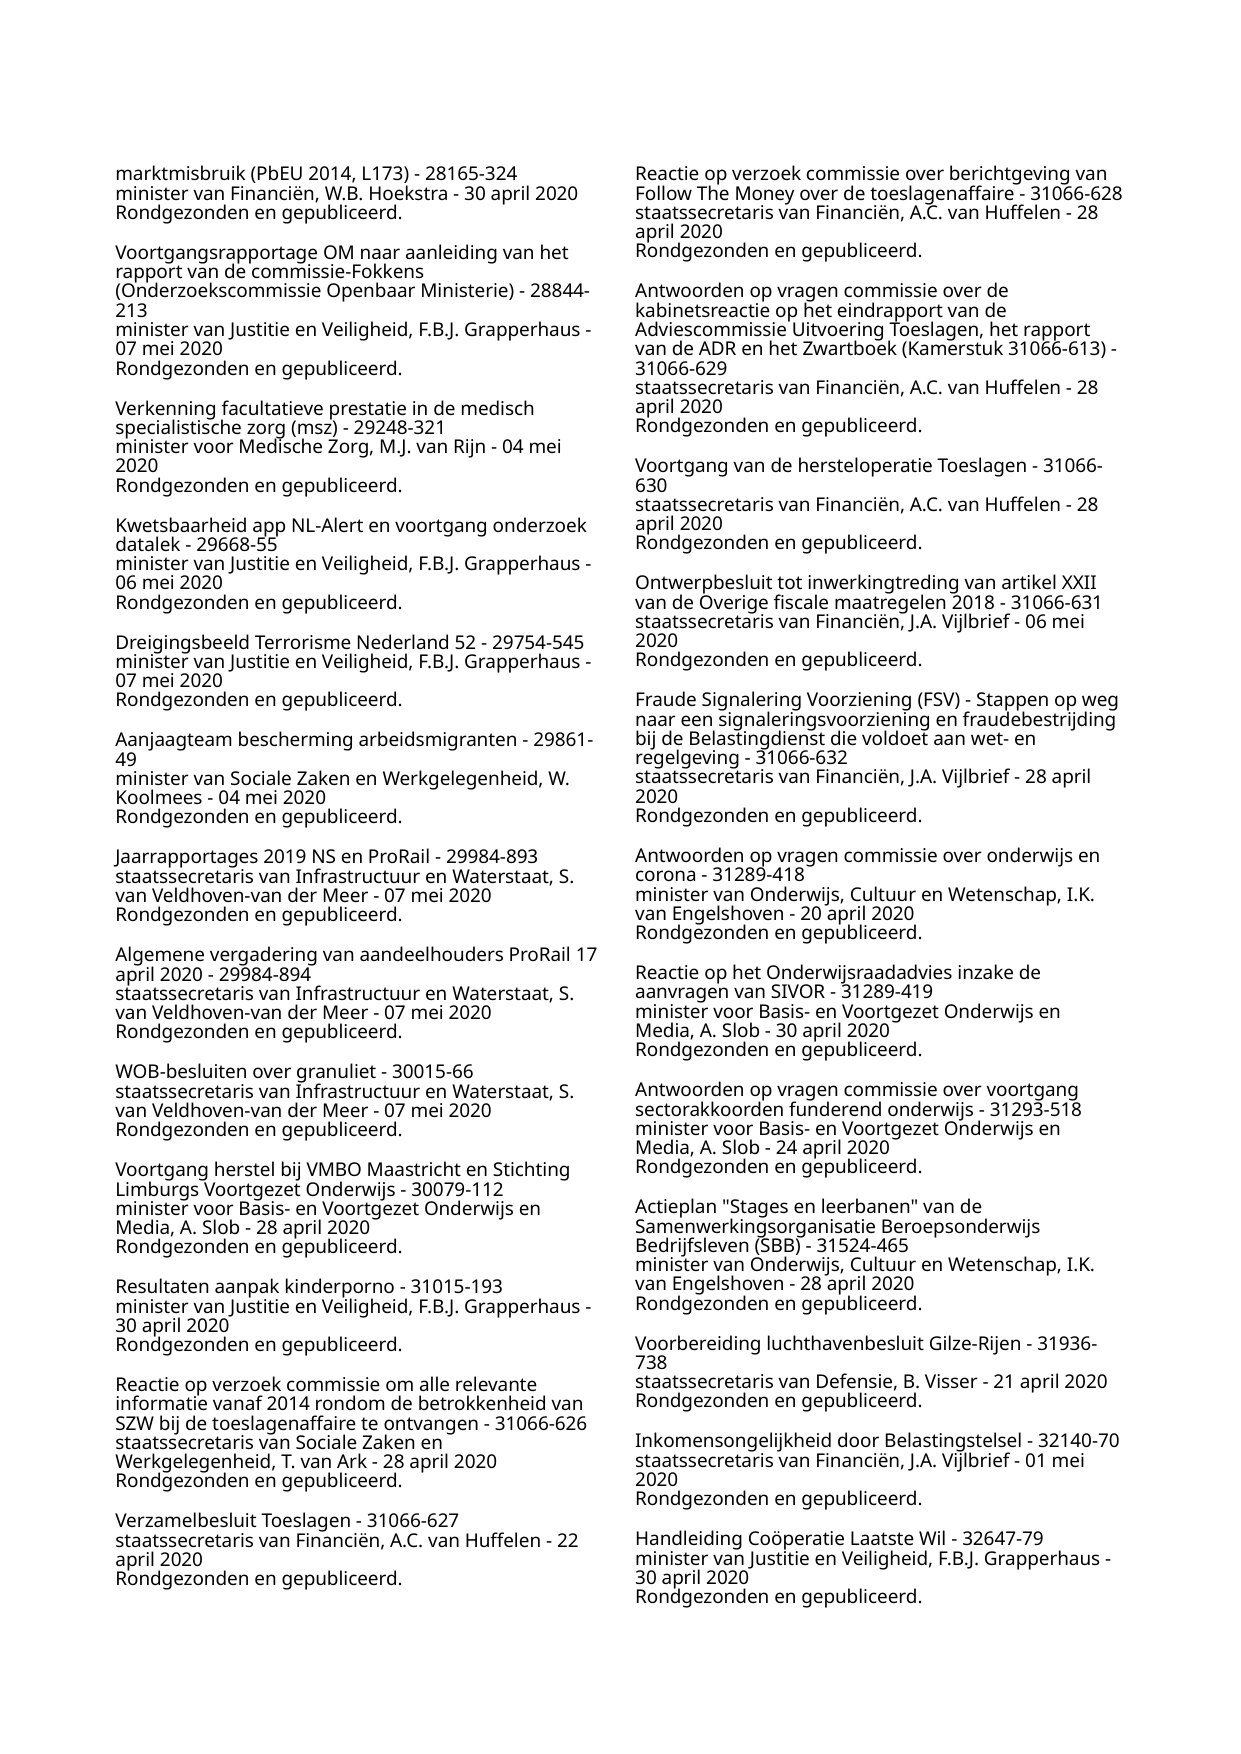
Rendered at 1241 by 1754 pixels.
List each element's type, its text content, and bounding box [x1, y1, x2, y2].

text staatssecretaris van Infrastructuur en Waterstaat, S. van Veldhoven-van der Meer - 07 mei 2020 [115, 868, 605, 906]
text Rondgezonden en gepubliceerd. [115, 1023, 605, 1043]
text Inkomensongelijkheid door Belastingstelsel - 32140-70 [635, 1432, 1125, 1452]
text Rondgezonden en gepubliceerd. [635, 1588, 1125, 1607]
text Verzamelbesluit Toeslagen - 31066-627 [115, 1512, 605, 1532]
text staatssecretaris van Financiën, J.A. Vijlbrief - 28 april 2020 [635, 768, 1125, 807]
text staatssecretaris van Defensie, B. Visser - 21 april 2020 [635, 1373, 1125, 1392]
text Reactie op verzoek commissie om alle relevante informatie vanaf 2014 rondom de betrokkenheid van SZW bij de toeslagenaffaire te ontvangen - 31066-626 [115, 1376, 605, 1434]
text Rondgezonden en gepubliceerd. [115, 1472, 605, 1492]
text staatssecretaris van Financiën, A.C. van Huffelen - 22 april 2020 [115, 1532, 605, 1570]
text Rondgezonden en gepubliceerd. [635, 1490, 1125, 1509]
text minister van Justitie en Veiligheid, F.B.J. Grapperhaus - 07 mei 2020 [115, 321, 605, 359]
text Voortgangsrapportage OM naar aanleiding van het rapport van de commissie-Fokkens (Onderzoekscommissie Openbaar Ministerie) - 28844-213 [115, 244, 605, 321]
text Rondgezonden en gepubliceerd. [115, 1238, 605, 1258]
text Rondgezonden en gepubliceerd. [635, 417, 1125, 437]
text Rondgezonden en gepubliceerd. [115, 1336, 605, 1355]
text Rondgezonden en gepubliceerd. [635, 242, 1125, 262]
text minister van Justitie en Veiligheid, F.B.J. Grapperhaus - 30 april 2020 [115, 1298, 605, 1336]
text Rondgezonden en gepubliceerd. [115, 808, 605, 828]
text Rondgezonden en gepubliceerd. [115, 594, 605, 613]
text Rondgezonden en gepubliceerd. [115, 477, 605, 496]
text staatssecretaris van Infrastructuur en Waterstaat, S. van Veldhoven-van der Meer - 07 mei 2020 [115, 985, 605, 1023]
text Rondgezonden en gepubliceerd. [635, 1392, 1125, 1412]
text minister voor Basis- en Voortgezet Onderwijs en Media, A. Slob - 28 april 2020 [115, 1200, 605, 1238]
text Rondgezonden en gepubliceerd. [635, 534, 1125, 554]
text Voortgang van de hersteloperatie Toeslagen - 31066-630 [635, 457, 1125, 496]
text Fraude Signalering Voorziening (FSV) - Stappen op weg naar een signaleringsvoorziening en fraudebestrijding bij de Belastingdienst die voldoet aan wet- en regelgeving - 31066-632 [635, 691, 1125, 768]
text Resultaten aanpak kinderporno - 31015-193 [115, 1278, 605, 1298]
text Ontwerpbesluit tot inwerkingtreding van artikel XXII van de Overige fiscale maatregelen 2018 - 31066-631 [635, 574, 1125, 613]
text Actieplan "Stages en leerbanen" van de Samenwerkingsorganisatie Beroepsonderwijs Bedrijfsleven (SBB) - 31524-465 [635, 1198, 1125, 1256]
text Antwoorden op vragen commissie over onderwijs en corona - 31289-418 [635, 847, 1125, 886]
text minister van Financiën, W.B. Hoekstra - 30 april 2020 [115, 184, 605, 204]
text Voorbereiding luchthavenbesluit Gilze-Rijen - 31936-738 [635, 1335, 1125, 1373]
text minister van Onderwijs, Cultuur en Wetenschap, I.K. van Engelshoven - 28 april 2020 [635, 1256, 1125, 1295]
text Aanjaagteam bescherming arbeidsmigranten - 29861-49 [115, 731, 605, 770]
text minister voor Medische Zorg, M.J. van Rijn - 04 mei 2020 [115, 438, 605, 477]
text minister voor Basis- en Voortgezet Onderwijs en Media, A. Slob - 30 april 2020 [635, 1003, 1125, 1041]
text Reactie op verzoek commissie over berichtgeving van Follow The Money over de toeslagenaffaire - 31066-628 [635, 165, 1125, 204]
text Algemene vergadering van aandeelhouders ProRail 17 april 2020 - 29984-894 [115, 946, 605, 985]
text minister van Justitie en Veiligheid, F.B.J. Grapperhaus - 30 april 2020 [635, 1549, 1125, 1588]
text Jaarrapportages 2019 NS en ProRail - 29984-893 [115, 848, 605, 868]
text staatssecretaris van Financiën, J.A. Vijlbrief - 06 mei 2020 [635, 613, 1125, 651]
text minister voor Basis- en Voortgezet Onderwijs en Media, A. Slob - 24 april 2020 [635, 1120, 1125, 1158]
text Rondgezonden en gepubliceerd. [635, 924, 1125, 943]
text staatssecretaris van Financiën, A.C. van Huffelen - 28 april 2020 [635, 379, 1125, 417]
text Rondgezonden en gepubliceerd. [635, 807, 1125, 826]
text minister van Justitie en Veiligheid, F.B.J. Grapperhaus - 07 mei 2020 [115, 653, 605, 691]
text Antwoorden op vragen commissie over de kabinetsreactie op het eindrapport van de Adviescommissie Uitvoering Toeslagen, het rapport van de ADR en het Zwartboek (Kamerstuk 31066-613) - 31066-629 [635, 282, 1125, 379]
text staatssecretaris van Financiën, J.A. Vijlbrief - 01 mei 2020 [635, 1452, 1125, 1490]
text Rondgezonden en gepubliceerd. [635, 1041, 1125, 1061]
text minister van Sociale Zaken en Werkgelegenheid, W. Koolmees - 04 mei 2020 [115, 770, 605, 808]
text staatssecretaris van Sociale Zaken en Werkgelegenheid, T. van Ark - 28 april 2020 [115, 1434, 605, 1472]
text staatssecretaris van Infrastructuur en Waterstaat, S. van Veldhoven-van der Meer - 07 mei 2020 [115, 1083, 605, 1121]
text minister van Onderwijs, Cultuur en Wetenschap, I.K. van Engelshoven - 20 april 2020 [635, 886, 1125, 924]
text Rondgezonden en gepubliceerd. [115, 359, 605, 379]
text Rondgezonden en gepubliceerd. [115, 691, 605, 711]
text Rondgezonden en gepubliceerd. [635, 651, 1125, 671]
text Voortgang herstel bij VMBO Maastricht en Stichting Limburgs Voortgezet Onderwijs - 30079-112 [115, 1161, 605, 1200]
text Rondgezonden en gepubliceerd. [115, 204, 605, 223]
text staatssecretaris van Financiën, A.C. van Huffelen - 28 april 2020 [635, 204, 1125, 242]
text Rondgezonden en gepubliceerd. [635, 1295, 1125, 1314]
text marktmisbruik (PbEU 2014, L173) - 28165-324 [115, 165, 605, 184]
text Handleiding Coöperatie Laatste Wil - 32647-79 [635, 1530, 1125, 1549]
text Rondgezonden en gepubliceerd. [635, 1158, 1125, 1178]
text Rondgezonden en gepubliceerd. [115, 1570, 605, 1589]
text Rondgezonden en gepubliceerd. [115, 906, 605, 926]
text minister van Justitie en Veiligheid, F.B.J. Grapperhaus - 06 mei 2020 [115, 555, 605, 594]
text staatssecretaris van Financiën, A.C. van Huffelen - 28 april 2020 [635, 496, 1125, 534]
text Kwetsbaarheid app NL-Alert en voortgang onderzoek datalek - 29668-55 [115, 517, 605, 555]
text WOB-besluiten over granuliet - 30015-66 [115, 1063, 605, 1083]
text Verkenning facultatieve prestatie in de medisch specialistische zorg (msz) - 29248-321 [115, 399, 605, 438]
text Antwoorden op vragen commissie over voortgang sectorakkoorden funderend onderwijs - 31293-518 [635, 1081, 1125, 1120]
text Reactie op het Onderwijsraadadvies inzake de aanvragen van SIVOR - 31289-419 [635, 964, 1125, 1003]
text Dreigingsbeeld Terrorisme Nederland 52 - 29754-545 [115, 634, 605, 653]
text Rondgezonden en gepubliceerd. [115, 1121, 605, 1141]
